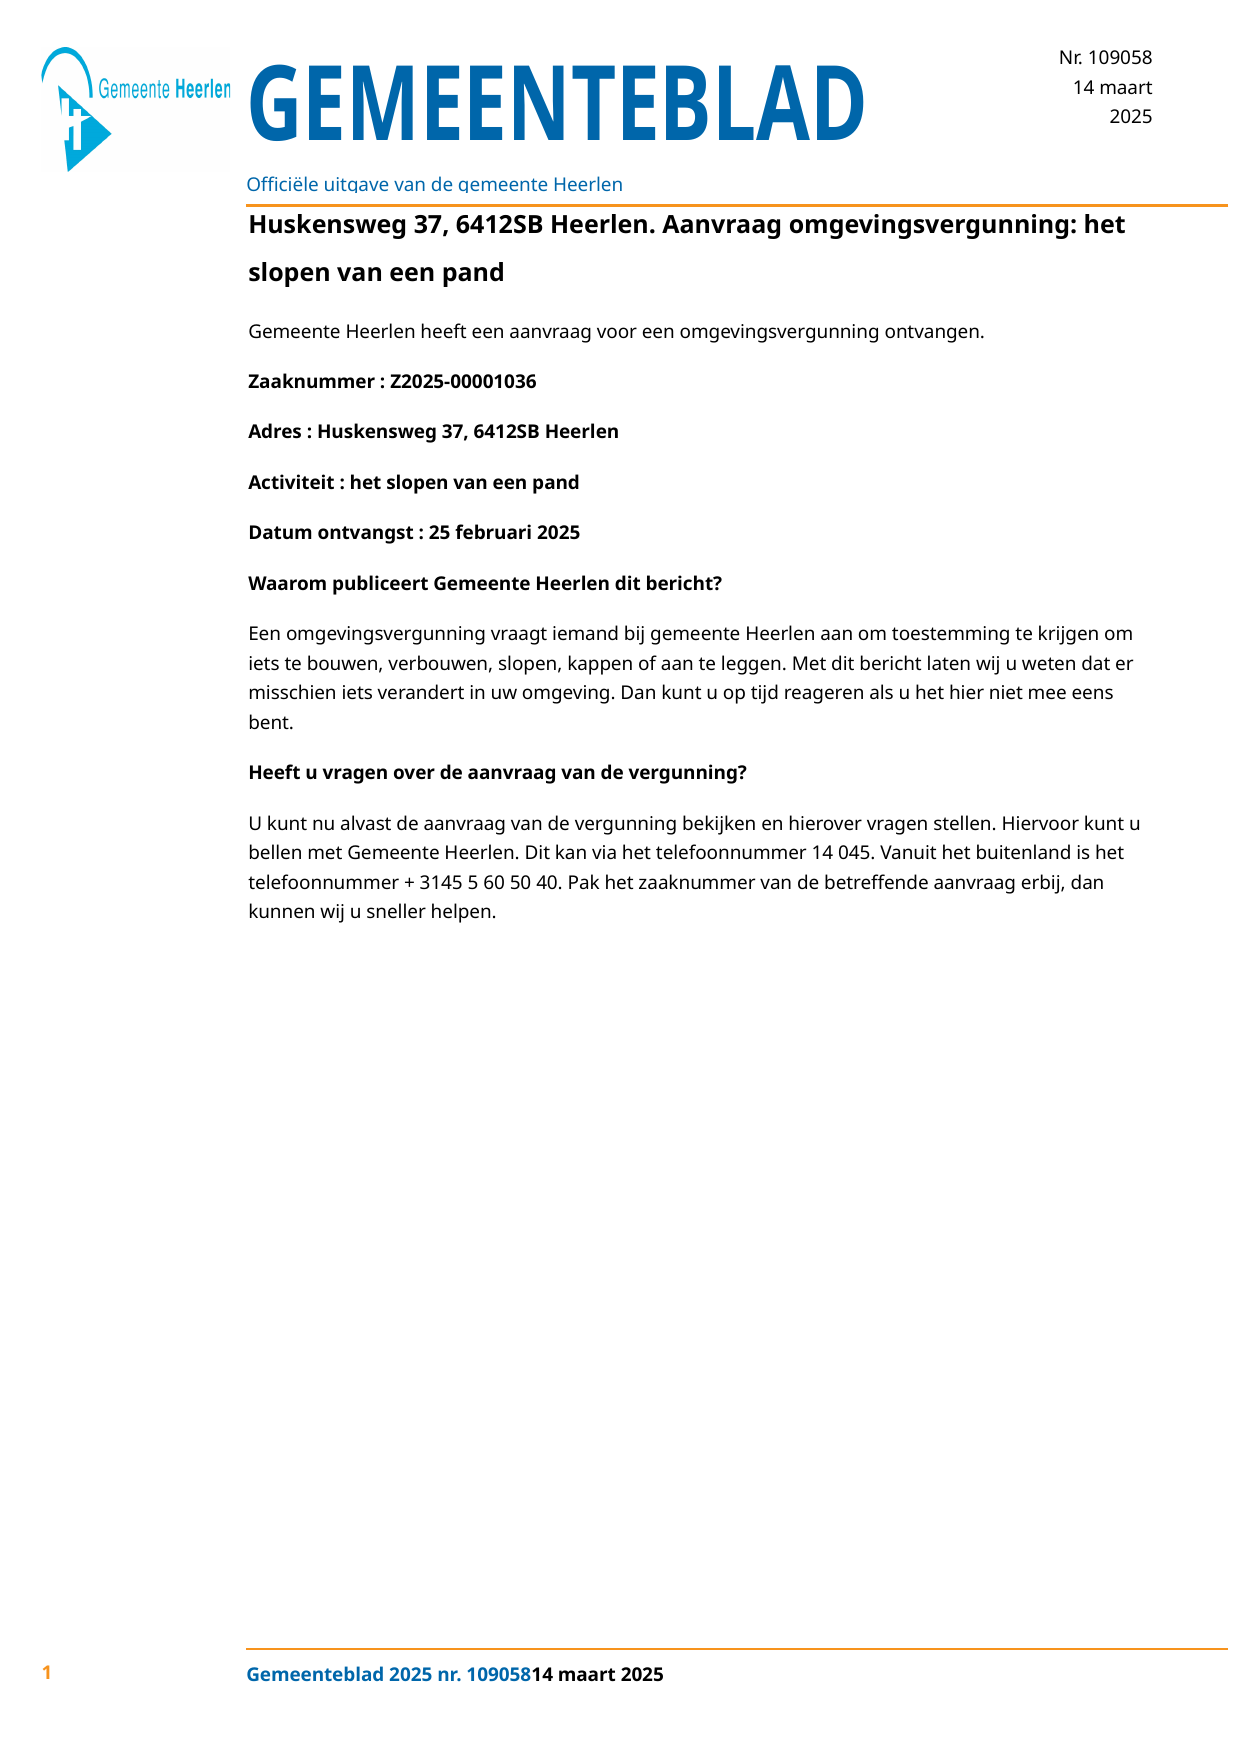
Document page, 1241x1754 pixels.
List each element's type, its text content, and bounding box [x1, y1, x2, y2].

text Activiteit : het slopen van een pand [248, 469, 1152, 495]
picture [41, 47, 231, 172]
text Datum ontvangst : 25 februari 2025 [248, 519, 1152, 545]
text Heeft u vragen over de aanvraag van de vergunning? [248, 759, 1152, 785]
text Een omgevingsvergunning vraagt iemand bij gemeente Heerlen aan om toestemming te krijgen om iets te bouwen, verbouwen, slopen, kappen of aan te leggen. Met dit bericht laten wij u weten dat er misschien iets verandert in uw omgeving. Dan kunt u op tijd reageren als u het hier niet mee eens bent. [248, 620, 1152, 735]
text Adres : Huskensweg 37, 6412SB Heerlen [248, 419, 1152, 444]
text Huskensweg 37, 6412SB Heerlen. Aanvraag omgevingsvergunning: het slopen van een pand [248, 207, 1152, 288]
text Waarom publiceert Gemeente Heerlen dit bericht? [248, 570, 1152, 596]
text U kunt nu alvast de aanvraag van de vergunning bekijken en hierover vragen stellen. Hiervoor kunt u bellen met Gemeente Heerlen. Dit kan via het telefoonnummer 14 045. Vanuit het buitenland is het telefoonnummer + 3145 5 60 50 40. Pak het zaaknummer van de betreffende aanvraag erbij, dan kunnen wij u sneller helpen. [248, 810, 1152, 924]
text Gemeente Heerlen heeft een aanvraag voor een omgevingsvergunning ontvangen. [248, 318, 1152, 344]
picture [41, 47, 59, 70]
text Zaaknummer : Z2025-00001036 [248, 368, 1152, 394]
